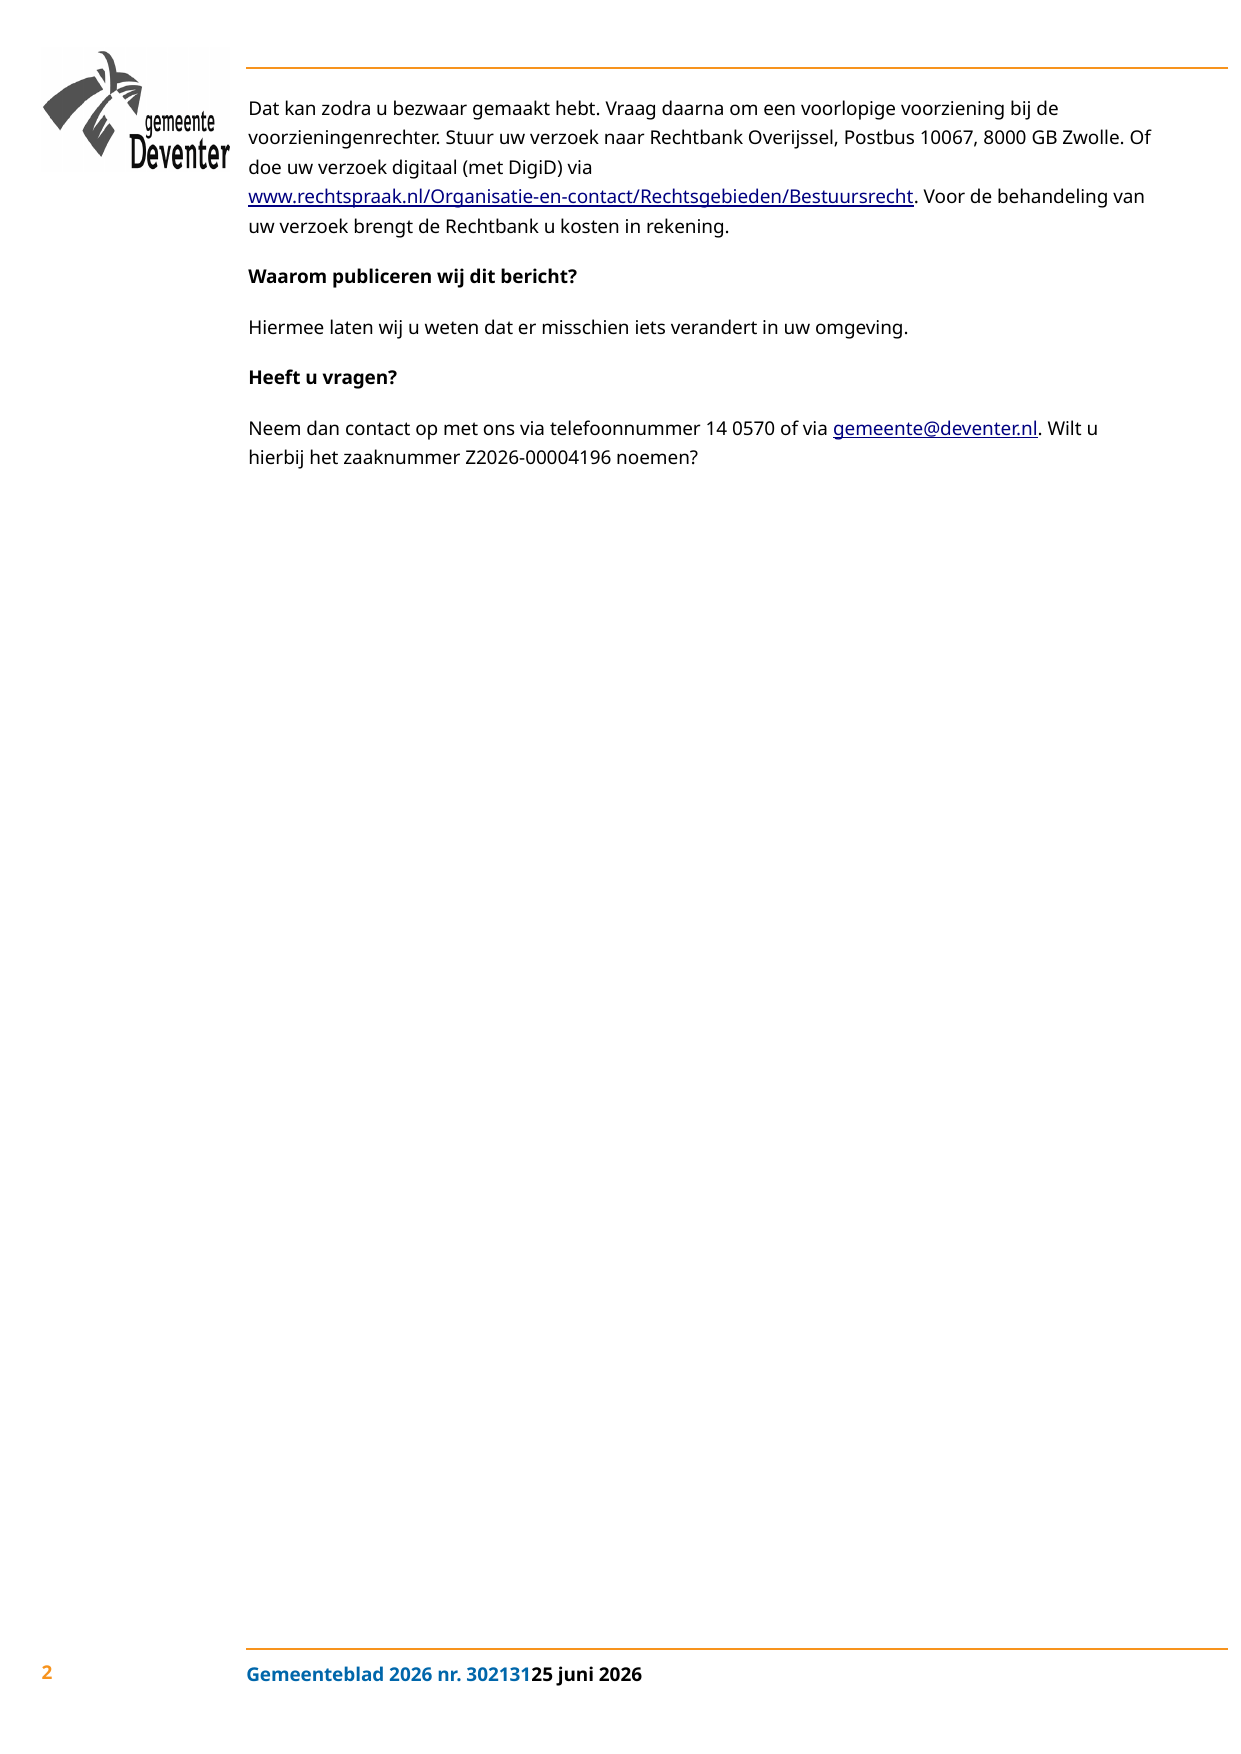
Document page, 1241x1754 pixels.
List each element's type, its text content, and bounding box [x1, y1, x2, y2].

text Neem dan contact op met ons via telefoonnummer 14 0570 of via gemeente@deventer.nl. Wilt u hierbij het zaaknummer Z2026-00004196 noemen? [248, 415, 1152, 470]
text Waarom publiceren wij dit bericht? [248, 263, 1152, 289]
text Hiermee laten wij u weten dat er misschien iets verandert in uw omgeving. [248, 314, 1152, 340]
text Dat kan zodra u bezwaar gemaakt hebt. Vraag daarna om een voorlopige voorziening bij de voorzieningenrechter. Stuur uw verzoek naar Rechtbank Overijssel, Postbus 10067, 8000 GB Zwolle. Of doe uw verzoek digitaal (met DigiD) via www.rechtspraak.nl/Organisatie-en-contact/Rechtsgebieden/Bestuursrecht. Voor de behandeling van uw verzoek brengt de Rechtbank u kosten in rekening. [248, 95, 1152, 239]
picture [41, 47, 231, 172]
text Heeft u vragen? [248, 364, 1152, 390]
